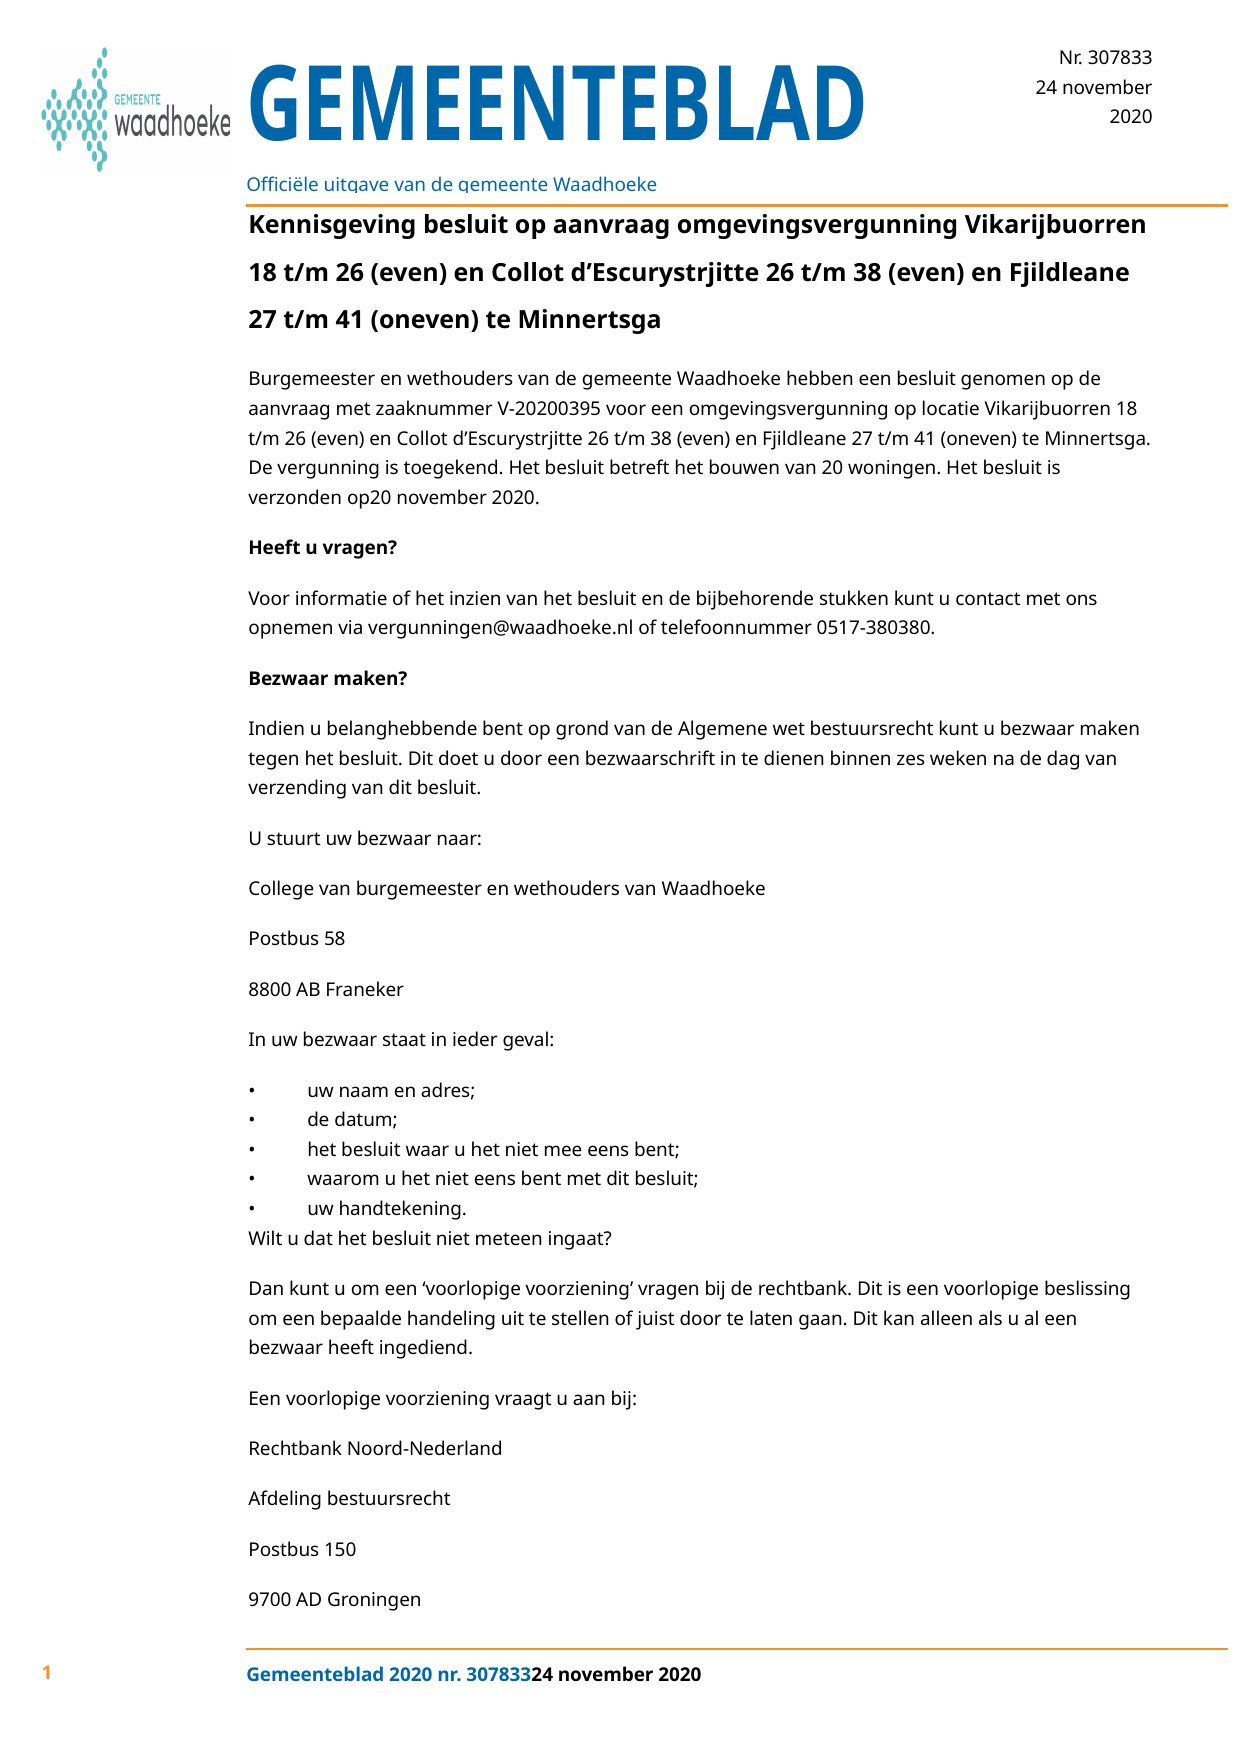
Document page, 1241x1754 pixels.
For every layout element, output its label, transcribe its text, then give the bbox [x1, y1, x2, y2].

list het besluit waar u het niet mee eens bent; [248, 1136, 1152, 1162]
picture [41, 47, 231, 172]
text Bezwaar maken? [248, 665, 1152, 690]
text In uw bezwaar staat in ieder geval: [248, 1026, 1152, 1052]
text Rechtbank Noord-Nederland [248, 1435, 1152, 1461]
text Afdeling bestuursrecht [248, 1486, 1152, 1511]
text Indien u belanghebbende bent op grond van de Algemene wet bestuursrecht kunt u bezwaar maken tegen het besluit. Dit doet u door een bezwaarschrift in te dienen binnen zes weken na de dag van verzending van dit besluit. [248, 715, 1152, 800]
list uw naam en adres; [248, 1077, 1152, 1102]
text 9700 AD Groningen [248, 1586, 1152, 1612]
text Dan kunt u om een ‘voorlopige voorziening’ vragen bij de rechtbank. Dit is een voorlopige beslissing om een bepaalde handeling uit te stellen of juist door te laten gaan. Dit kan alleen als u al een bezwaar heeft ingediend. [248, 1275, 1152, 1360]
text Wilt u dat het besluit niet meteen ingaat? [248, 1225, 1152, 1250]
text Burgemeester en wethouders van de gemeente Waadhoeke hebben een besluit genomen op de aanvraag met zaaknummer V-20200395 voor een omgevingsvergunning op locatie Vikarijbuorren 18 t/m 26 (even) en Collot d’Escurystrjitte 26 t/m 38 (even) en Fjildleane 27 t/m 41 (oneven) te Minnertsga. De vergunning is toegekend. Het besluit betreft het bouwen van 20 woningen. Het besluit is verzonden op20 november 2020. [248, 366, 1152, 509]
text Voor informatie of het inzien van het besluit en de bijbehorende stukken kunt u contact met ons opnemen via vergunningen@waadhoeke.nl of telefoonnummer 0517-380380. [248, 585, 1152, 640]
text College van burgemeester en wethouders van Waadhoeke [248, 875, 1152, 901]
text Postbus 150 [248, 1536, 1152, 1562]
list waarom u het niet eens bent met dit besluit; [248, 1166, 1152, 1191]
text Heeft u vragen? [248, 534, 1152, 560]
text Een voorlopige voorziening vraagt u aan bij: [248, 1385, 1152, 1410]
text 8800 AB Franeker [248, 976, 1152, 1002]
list de datum; [248, 1106, 1152, 1132]
text U stuurt uw bezwaar naar: [248, 825, 1152, 850]
text Kennisgeving besluit op aanvraag omgevingsvergunning Vikarijbuorren 18 t/m 26 (even) en Collot d’Escurystrjitte 26 t/m 38 (even) en Fjildleane 27 t/m 41 (oneven) te Minnertsga [248, 207, 1152, 336]
text Postbus 58 [248, 926, 1152, 951]
list uw handtekening. [248, 1195, 1152, 1221]
